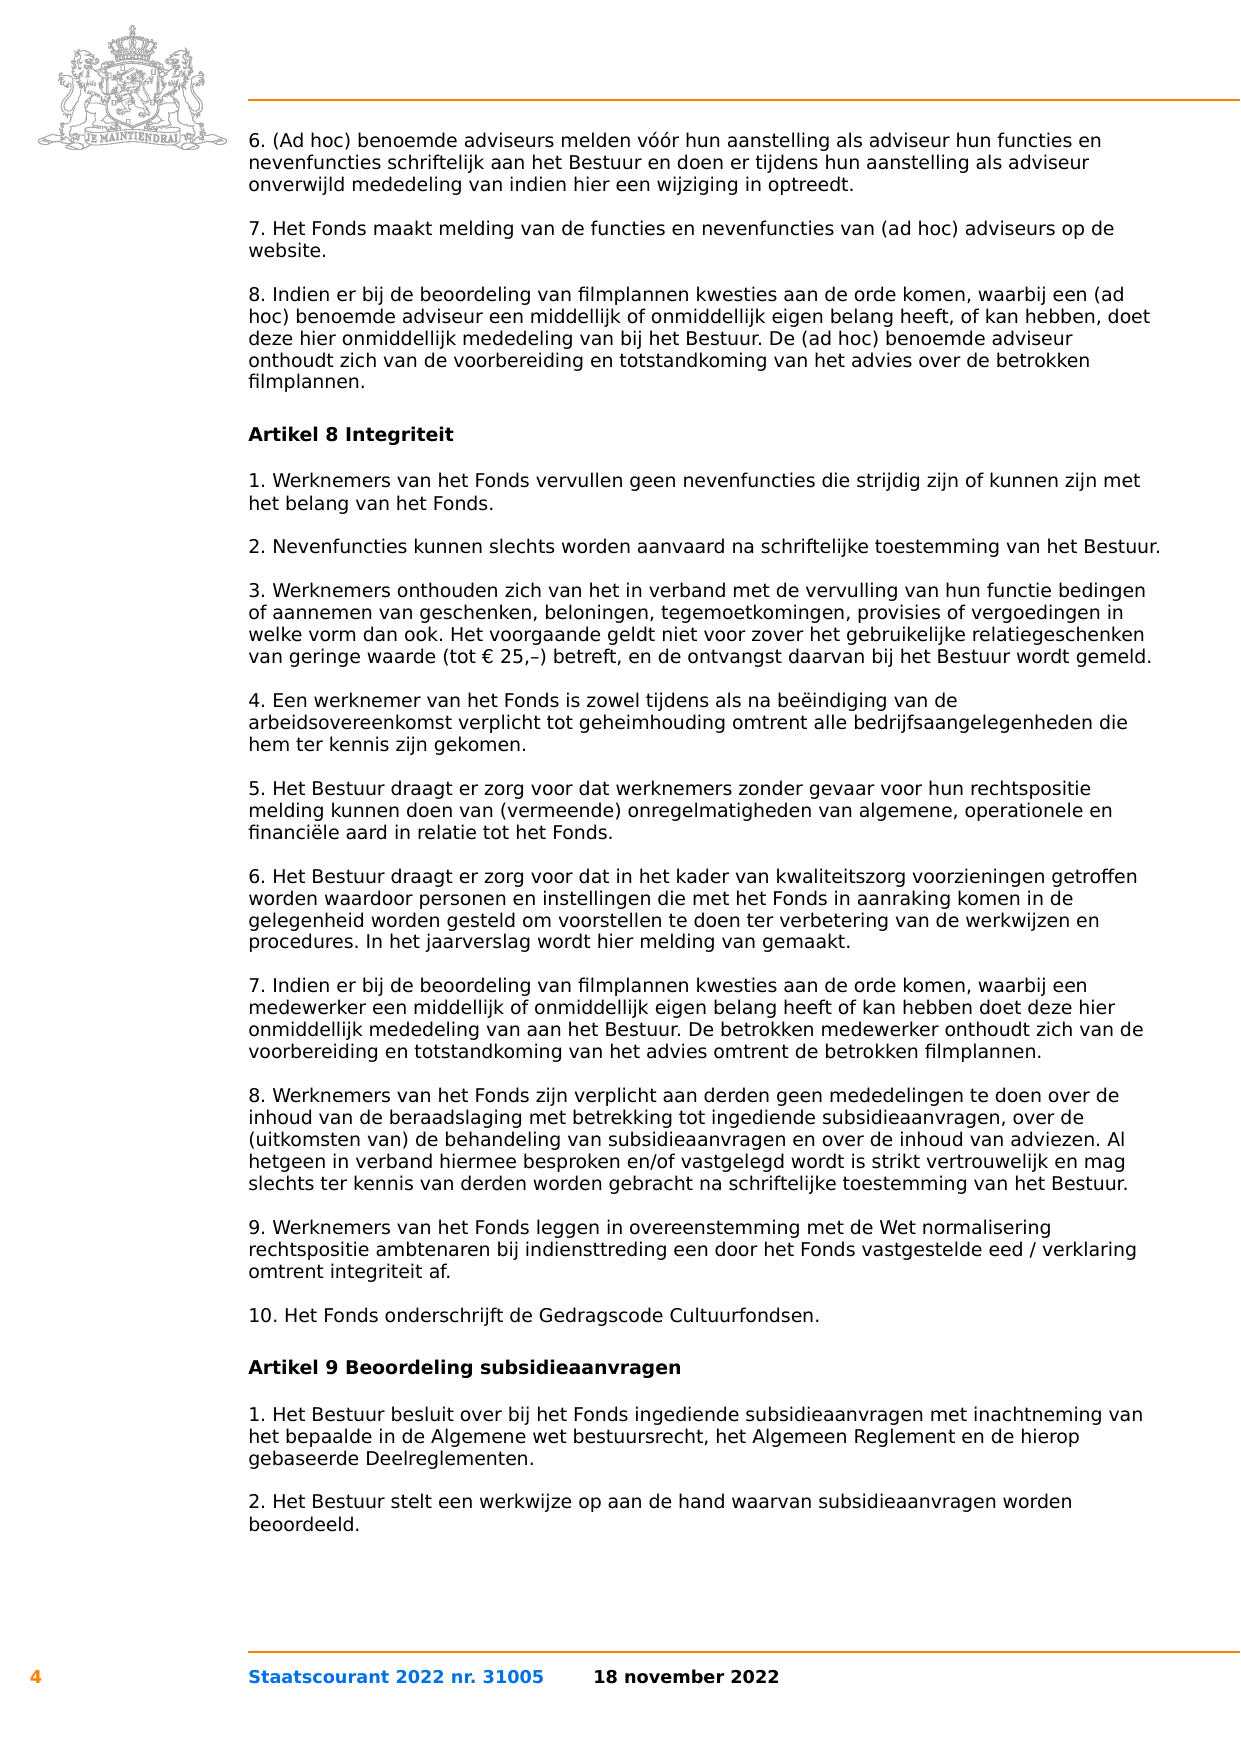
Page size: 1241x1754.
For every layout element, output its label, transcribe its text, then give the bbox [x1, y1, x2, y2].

text 3. Werknemers onthouden zich van het in verband met de vervulling van hun functie bedingen of aannemen van geschenken, beloningen, tegemoetkomingen, provisies of vergoedingen in welke vorm dan ook. Het voorgaande geldt niet voor zover het gebruikelijke relatiegeschenken van geringe waarde (tot € 25,–) betreft, en de ontvangst daarvan bij het Bestuur wordt gemeld. [248, 580, 1163, 668]
text 2. Het Bestuur stelt een werkwijze op aan de hand waarvan subsidieaanvragen worden beoordeeld. [248, 1491, 1163, 1535]
text 8. Indien er bij de beoordeling van filmplannen kwesties aan de orde komen, waarbij een (ad hoc) benoemde adviseur een middellijk of onmiddellijk eigen belang heeft, of kan hebben, doet deze hier onmiddellijk mededeling van bij het Bestuur. De (ad hoc) benoemde adviseur onthoudt zich van de voorbereiding en totstandkoming van het advies over de betrokken filmplannen. [248, 283, 1163, 393]
text 10. Het Fonds onderschrijft de Gedragscode Cultuurfondsen. [248, 1305, 1163, 1327]
text 4. Een werknemer van het Fonds is zowel tijdens als na beëindiging van de arbeidsovereenkomst verplicht tot geheimhouding omtrent alle bedrijfsaangelegenheden die hem ter kennis zijn gekomen. [248, 690, 1163, 756]
text 8. Werknemers van het Fonds zijn verplicht aan derden geen mededelingen te doen over de inhoud van de beraadslaging met betrekking tot ingediende subsidieaanvragen, over de (uitkomsten van) de behandeling van subsidieaanvragen en over de inhoud van adviezen. Al hetgeen in verband hiermee besproken en/of vastgelegd wordt is strikt vertrouwelijk en mag slechts ter kennis van derden worden gebracht na schriftelijke toestemming van het Bestuur. [248, 1085, 1163, 1195]
text 6. Het Bestuur draagt er zorg voor dat in het kader van kwaliteitszorg voorzieningen getroffen worden waardoor personen en instellingen die met het Fonds in aanraking komen in de gelegenheid worden gesteld om voorstellen te doen ter verbetering van de werkwijzen en procedures. In het jaarverslag wordt hier melding van gemaakt. [248, 866, 1163, 953]
subtitle Artikel 9 Beoordeling subsidieaanvragen [248, 1357, 1163, 1379]
text 5. Het Bestuur draagt er zorg voor dat werknemers zonder gevaar voor hun rechtspositie melding kunnen doen van (vermeende) onregelmatigheden van algemene, operationele en financiële aard in relatie tot het Fonds. [248, 778, 1163, 844]
picture [38, 25, 227, 150]
text 2. Nevenfuncties kunnen slechts worden aanvaard na schriftelijke toestemming van het Bestuur. [248, 536, 1163, 558]
text 1. Het Bestuur besluit over bij het Fonds ingediende subsidieaanvragen met inachtneming van het bepaalde in de Algemene wet bestuursrecht, het Algemeen Reglement en de hierop gebaseerde Deelreglementen. [248, 1404, 1163, 1469]
text 7. Indien er bij de beoordeling van filmplannen kwesties aan de orde komen, waarbij een [248, 975, 1163, 997]
subtitle Artikel 8 Integriteit [248, 423, 1163, 445]
text 7. Het Fonds maakt melding van de functies en nevenfuncties van (ad hoc) adviseurs op de website. [248, 218, 1163, 262]
text 1. Werknemers van het Fonds vervullen geen nevenfuncties die strijdig zijn of kunnen zijn met het belang van het Fonds. [248, 470, 1163, 514]
text medewerker een middellijk of onmiddellijk eigen belang heeft of kan hebben doet deze hier onmiddellijk mededeling van aan het Bestuur. De betrokken medewerker onthoudt zich van de voorbereiding en totstandkoming van het advies omtrent de betrokken filmplannen. [248, 997, 1163, 1063]
text 6. (Ad hoc) benoemde adviseurs melden vóór hun aanstelling als adviseur hun functies en nevenfuncties schriftelijk aan het Bestuur en doen er tijdens hun aanstelling als adviseur onverwijld mededeling van indien hier een wijziging in optreedt. [248, 130, 1163, 196]
text 9. Werknemers van het Fonds leggen in overeenstemming met de Wet normalisering rechtspositie ambtenaren bij indiensttreding een door het Fonds vastgestelde eed / verklaring omtrent integriteit af. [248, 1217, 1163, 1283]
